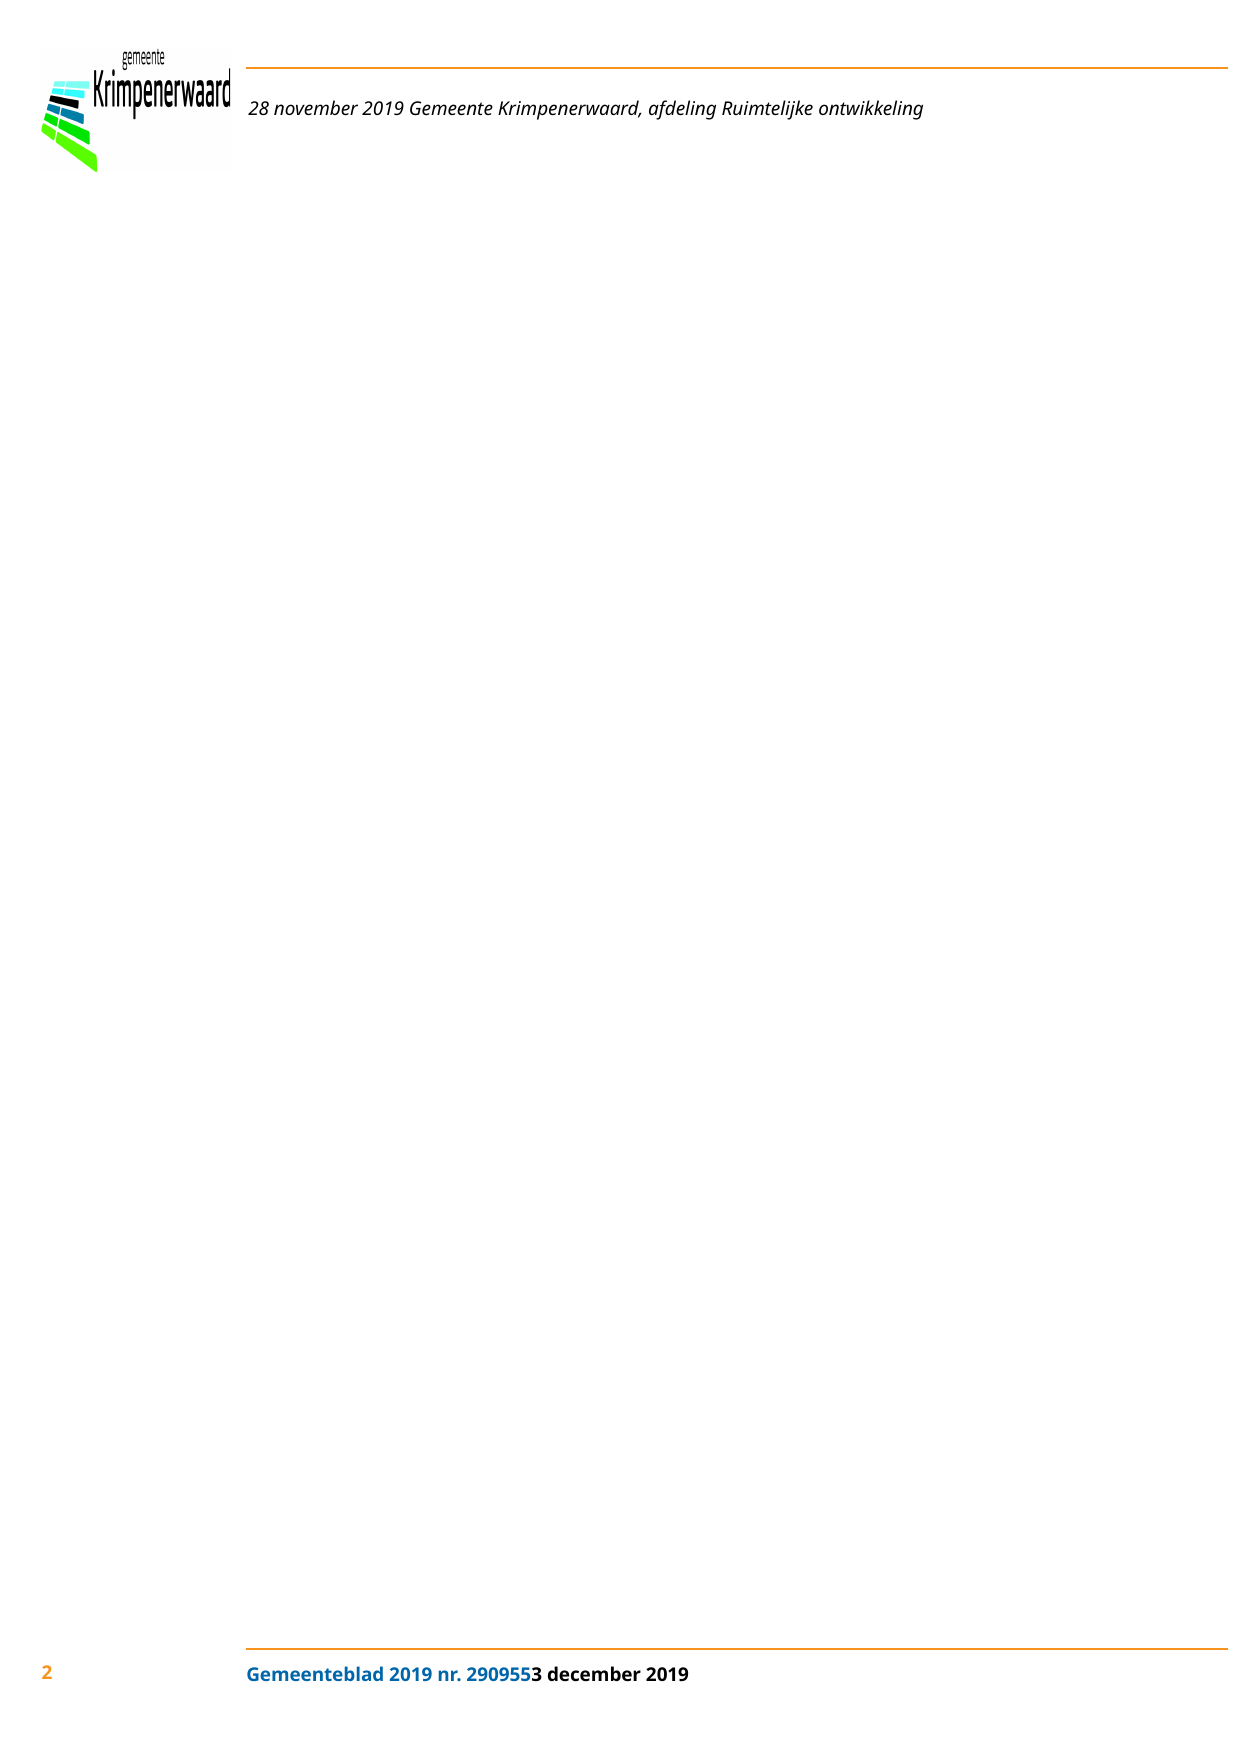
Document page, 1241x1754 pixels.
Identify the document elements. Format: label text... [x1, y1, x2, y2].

picture [41, 47, 231, 172]
text 28 november 2019 Gemeente Krimpenerwaard, afdeling Ruimtelijke ontwikkeling [248, 95, 1152, 121]
